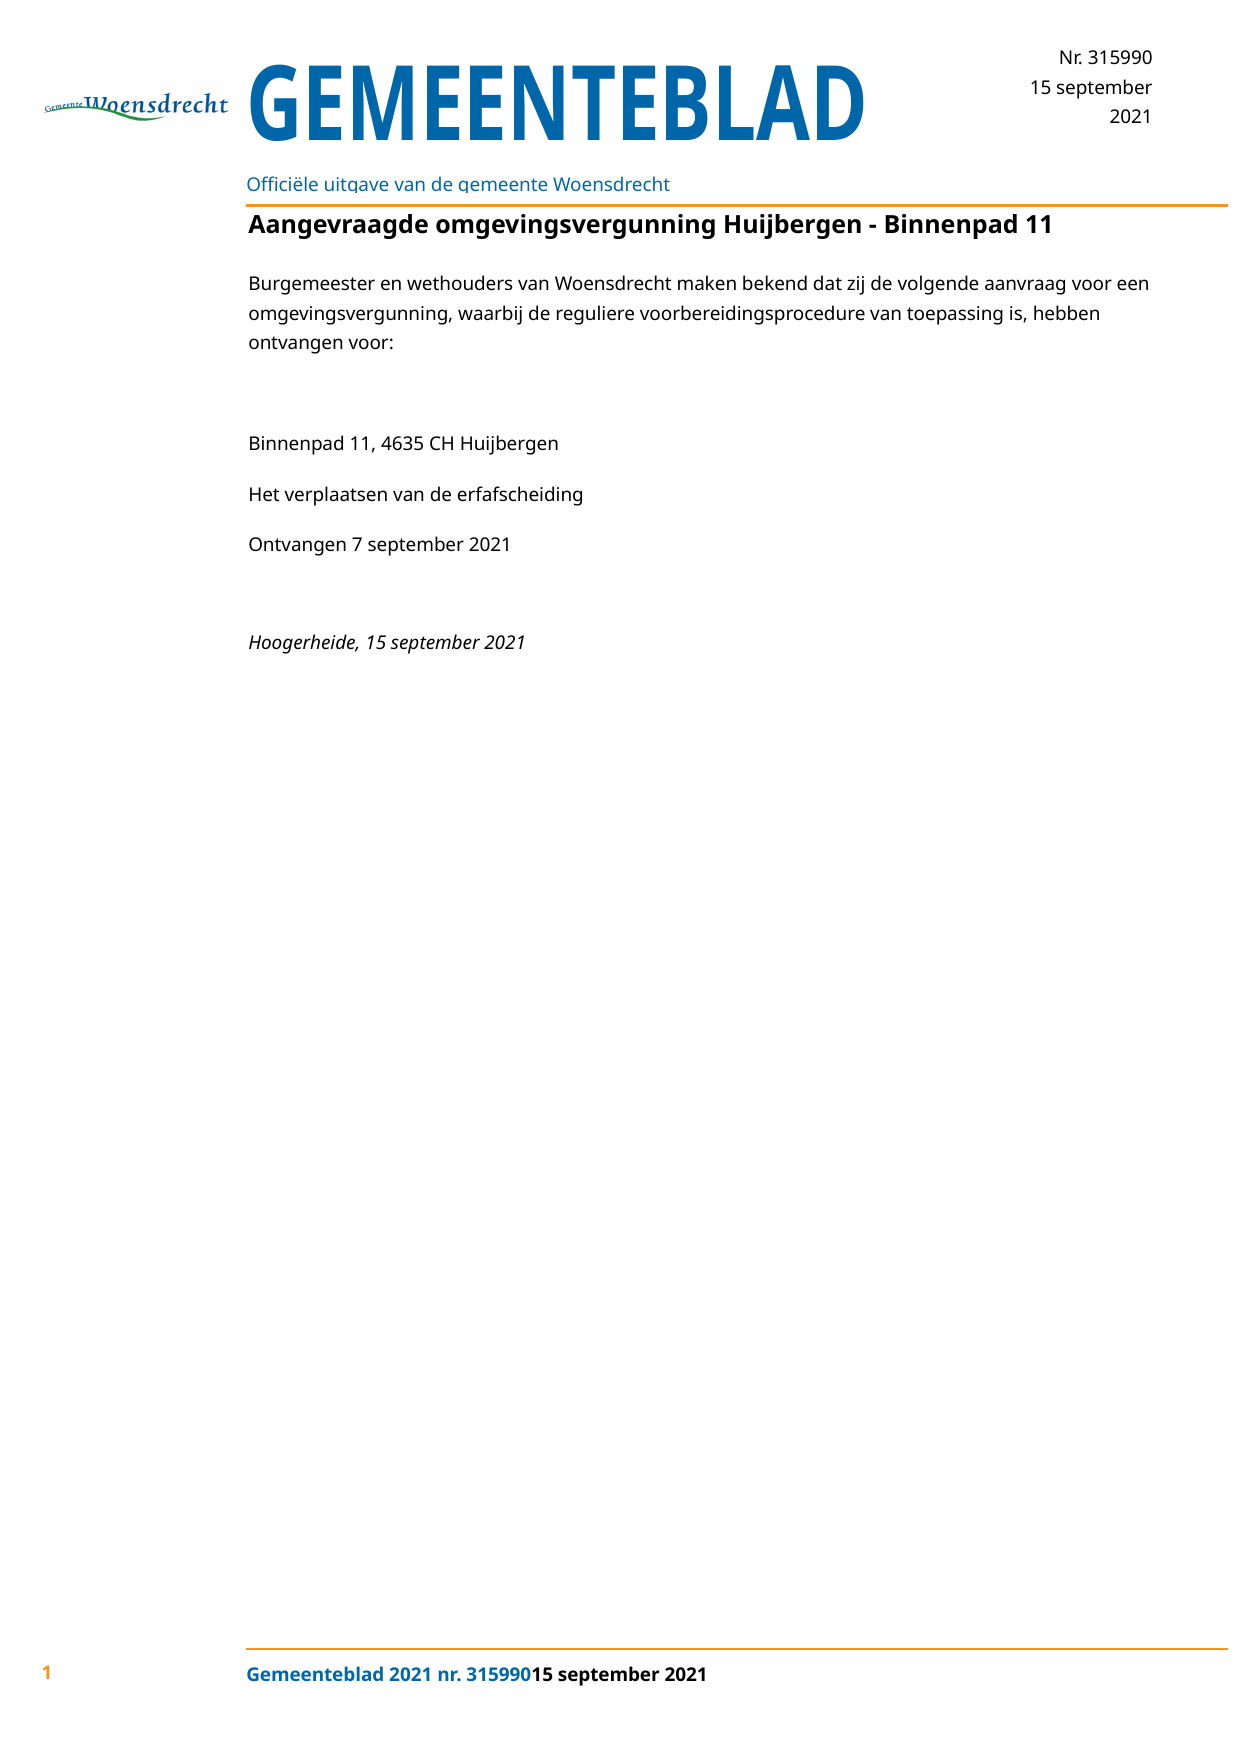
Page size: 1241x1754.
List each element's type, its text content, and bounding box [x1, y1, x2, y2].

picture [41, 47, 231, 172]
text Aangevraagde omgevingsvergunning Huijbergen - Binnenpad 11 [248, 207, 1152, 241]
text Hoogerheide, 15 september 2021 [248, 629, 1152, 655]
text Het verplaatsen van de erfafscheiding [248, 481, 1152, 506]
text Ontvangen 7 september 2021 [248, 531, 1152, 557]
text Burgemeester en wethouders van Woensdrecht maken bekend dat zij de volgende aanvraag voor een omgevingsvergunning, waarbij de reguliere voorbereidingsprocedure van toepassing is, hebben ontvangen voor: [248, 270, 1152, 355]
text Binnenpad 11, 4635 CH Huijbergen [248, 430, 1152, 456]
